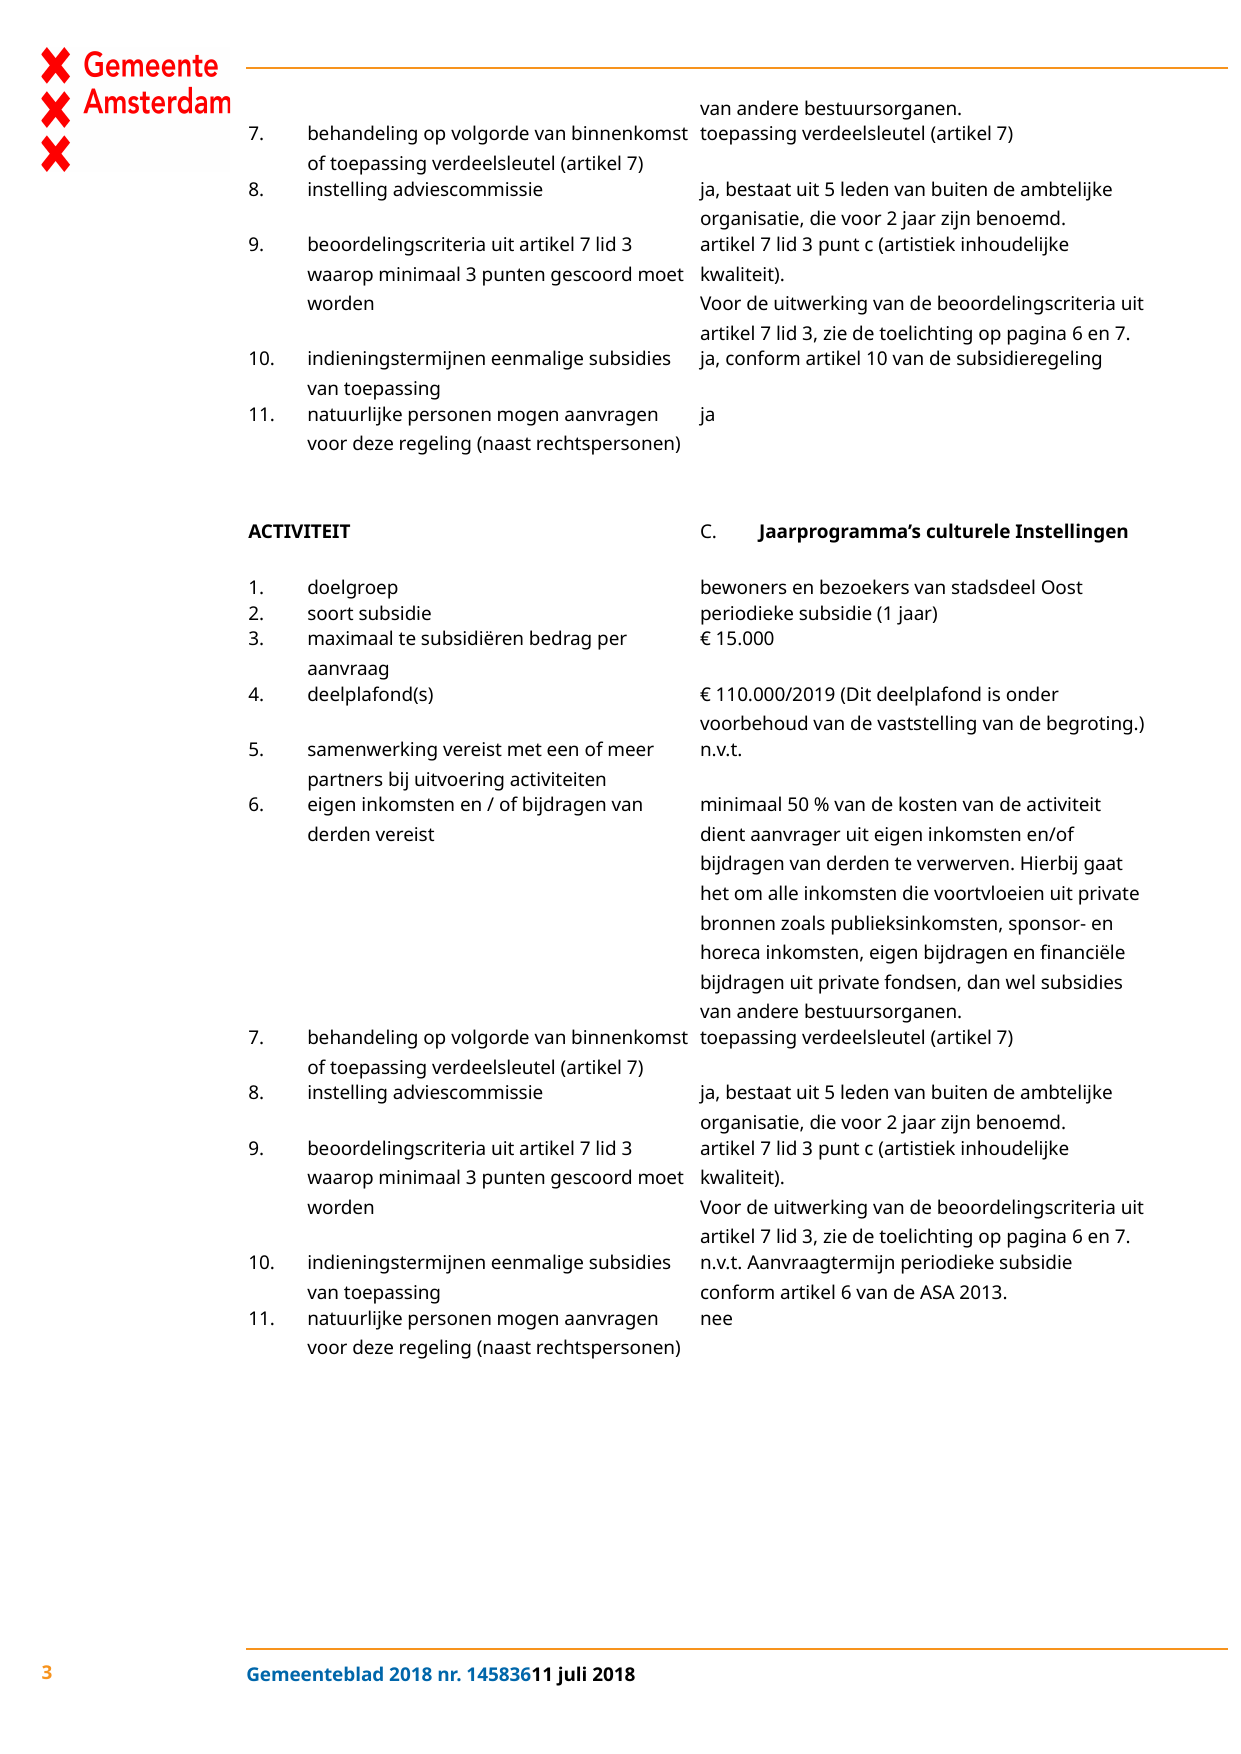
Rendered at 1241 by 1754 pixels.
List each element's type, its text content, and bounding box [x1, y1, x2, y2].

table_header Jaarprogramma’s culturele Instellingen [700, 489, 1152, 574]
table_cell doelgroep [248, 574, 700, 600]
table_cell indieningstermijnen eenmalige subsidies van toepassing [248, 1249, 700, 1305]
table_cell ja, conform artikel 10 van de subsidieregeling [700, 346, 1152, 401]
table_cell behandeling op volgorde van binnenkomst of toepassing verdeelsleutel (artikel 7) [248, 1024, 700, 1079]
table_cell deelplafond(s) [248, 681, 700, 736]
table_cell natuurlijke personen mogen aanvragen voor deze regeling (naast rechtspersonen) [248, 1305, 700, 1360]
table_cell [248, 95, 700, 121]
table_cell periodieke subsidie (1 jaar) [700, 600, 1152, 626]
table_header ACTIVITEIT [248, 489, 700, 574]
table_cell instelling adviescommissie [248, 176, 700, 231]
table_cell behandeling op volgorde van binnenkomst of toepassing verdeelsleutel (artikel 7) [248, 121, 700, 176]
table_cell toepassing verdeelsleutel (artikel 7) [700, 121, 1152, 176]
table_cell ja [700, 401, 1152, 456]
table_cell n.v.t. [700, 736, 1152, 791]
table_cell van andere bestuursorganen. [700, 95, 1152, 121]
table_cell soort subsidie [248, 600, 700, 626]
picture [41, 47, 231, 172]
table_cell maximaal te subsidiëren bedrag per aanvraag [248, 626, 700, 681]
table_cell samenwerking vereist met een of meer partners bij uitvoering activiteiten [248, 736, 700, 791]
table_cell n.v.t. Aanvraagtermijn periodieke subsidie conform artikel 6 van de ASA 2013. [700, 1249, 1152, 1305]
table_cell eigen inkomsten en / of bijdragen van derden vereist [248, 791, 700, 1024]
table_cell beoordelingscriteria uit artikel 7 lid 3 waarop minimaal 3 punten gescoord moet worden [248, 231, 700, 346]
table_cell indieningstermijnen eenmalige subsidies van toepassing [248, 346, 700, 401]
table_cell ja, bestaat uit 5 leden van buiten de ambtelijke organisatie, die voor 2 jaar zijn benoemd. [700, 1080, 1152, 1135]
table_cell natuurlijke personen mogen aanvragen voor deze regeling (naast rechtspersonen) [248, 401, 700, 456]
table_cell artikel 7 lid 3 punt c (artistiek inhoudelijke kwaliteit). Voor de uitwerking van de beoordelingscriteria uit artikel 7 lid 3, zie de toelichting op pagina 6 en 7. [700, 231, 1152, 346]
table_cell instelling adviescommissie [248, 1080, 700, 1135]
table_cell artikel 7 lid 3 punt c (artistiek inhoudelijke kwaliteit). Voor de uitwerking van de beoordelingscriteria uit artikel 7 lid 3, zie de toelichting op pagina 6 en 7. [700, 1135, 1152, 1249]
table_cell toepassing verdeelsleutel (artikel 7) [700, 1024, 1152, 1079]
table_cell nee [700, 1305, 1152, 1360]
table_cell beoordelingscriteria uit artikel 7 lid 3 waarop minimaal 3 punten gescoord moet worden [248, 1135, 700, 1249]
table_cell € 110.000/2019 (Dit deelplafond is onder voorbehoud van de vaststelling van de begroting.) [700, 681, 1152, 736]
table_cell bewoners en bezoekers van stadsdeel Oost [700, 574, 1152, 600]
table_cell minimaal 50 % van de kosten van de activiteit dient aanvrager uit eigen inkomsten en/of bijdragen van derden te verwerven. Hierbij gaat het om alle inkomsten die voortvloeien uit private bronnen zoals publieksinkomsten, sponsor- en horeca inkomsten, eigen bijdragen en financiële bijdragen uit private fondsen, dan wel subsidies van andere bestuursorganen. [700, 791, 1152, 1024]
table_cell € 15.000 [700, 626, 1152, 681]
table_cell ja, bestaat uit 5 leden van buiten de ambtelijke organisatie, die voor 2 jaar zijn benoemd. [700, 176, 1152, 231]
